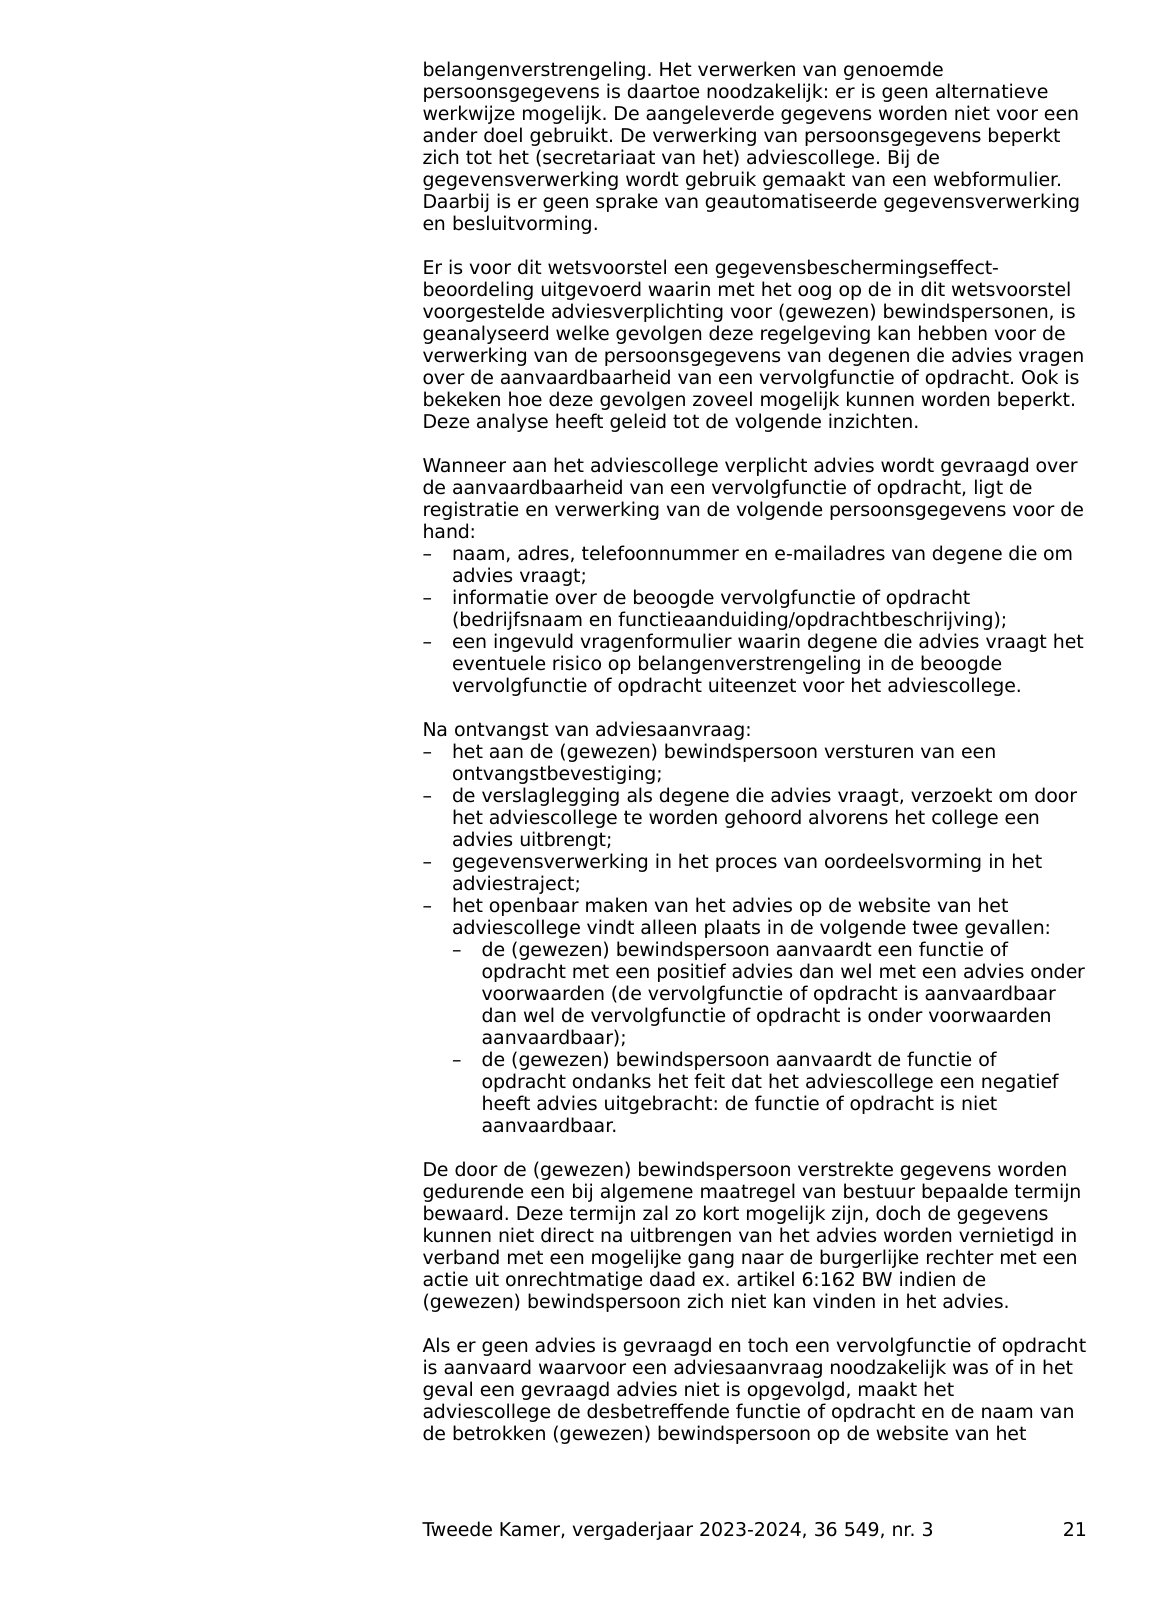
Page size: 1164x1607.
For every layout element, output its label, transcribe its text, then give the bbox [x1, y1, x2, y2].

text Na ontvangst van adviesaanvraag: [422, 719, 1087, 741]
text – de (gewezen) bewindspersoon aanvaardt een functie of opdracht met een positief advies dan wel met een advies onder voorwaarden (de vervolgfunctie of opdracht is aanvaardbaar dan wel de vervolgfunctie of opdracht is onder voorwaarden aanvaardbaar); [452, 939, 1087, 1049]
text – informatie over de beoogde vervolgfunctie of opdracht (bedrijfsnaam en functieaanduiding/opdrachtbeschrijving); [422, 587, 1087, 631]
text – de verslaglegging als degene die advies vraagt, verzoekt om door het adviescollege te worden gehoord alvorens het college een advies uitbrengt; [422, 785, 1087, 851]
text belangenverstrengeling. Het verwerken van genoemde persoonsgegevens is daartoe noodzakelijk: er is geen alternatieve werkwijze mogelijk. De aangeleverde gegevens worden niet voor een ander doel gebruikt. De verwerking van persoonsgegevens beperkt zich tot het (secretariaat van het) adviescollege. Bij de gegevensverwerking wordt gebruik gemaakt van een webformulier. Daarbij is er geen sprake van geautomatiseerde gegevensverwerking en besluitvorming. [422, 59, 1087, 235]
text – het openbaar maken van het advies op de website van het adviescollege vindt alleen plaats in de volgende twee gevallen: [422, 895, 1087, 939]
text – de (gewezen) bewindspersoon aanvaardt de functie of opdracht ondanks het feit dat het adviescollege een negatief heeft advies uitgebracht: de functie of opdracht is niet aanvaardbaar. [452, 1049, 1087, 1137]
text Wanneer aan het adviescollege verplicht advies wordt gevraagd over de aanvaardbaarheid van een vervolgfunctie of opdracht, ligt de registratie en verwerking van de volgende persoonsgegevens voor de hand: [422, 455, 1087, 543]
text Er is voor dit wetsvoorstel een gegevensbeschermingseffect-beoordeling uitgevoerd waarin met het oog op de in dit wetsvoorstel voorgestelde adviesverplichting voor (gewezen) bewindspersonen, is geanalyseerd welke gevolgen deze regelgeving kan hebben voor de verwerking van de persoonsgegevens van degenen die advies vragen over de aanvaardbaarheid van een vervolgfunctie of opdracht. Ook is bekeken hoe deze gevolgen zoveel mogelijk kunnen worden beperkt. Deze analyse heeft geleid tot de volgende inzichten. [422, 257, 1087, 433]
text – naam, adres, telefoonnummer en e-mailadres van degene die om advies vraagt; [422, 543, 1087, 587]
text – gegevensverwerking in het proces van oordeelsvorming in het adviestraject; [422, 851, 1087, 895]
text – een ingevuld vragenformulier waarin degene die advies vraagt het eventuele risico op belangenverstrengeling in de beoogde vervolgfunctie of opdracht uiteenzet voor het adviescollege. [422, 631, 1087, 697]
text Als er geen advies is gevraagd en toch een vervolgfunctie of opdracht is aanvaard waarvoor een adviesaanvraag noodzakelijk was of in het geval een gevraagd advies niet is opgevolgd, maakt het adviescollege de desbetreffende functie of opdracht en de naam van de betrokken (gewezen) bewindspersoon op de website van het [422, 1335, 1087, 1445]
text De door de (gewezen) bewindspersoon verstrekte gegevens worden gedurende een bij algemene maatregel van bestuur bepaalde termijn bewaard. Deze termijn zal zo kort mogelijk zijn, doch de gegevens kunnen niet direct na uitbrengen van het advies worden vernietigd in verband met een mogelijke gang naar de burgerlijke rechter met een actie uit onrechtmatige daad ex. artikel 6:162 BW indien de (gewezen) bewindspersoon zich niet kan vinden in het advies. [422, 1159, 1087, 1313]
text – het aan de (gewezen) bewindspersoon versturen van een ontvangstbevestiging; [422, 741, 1087, 785]
